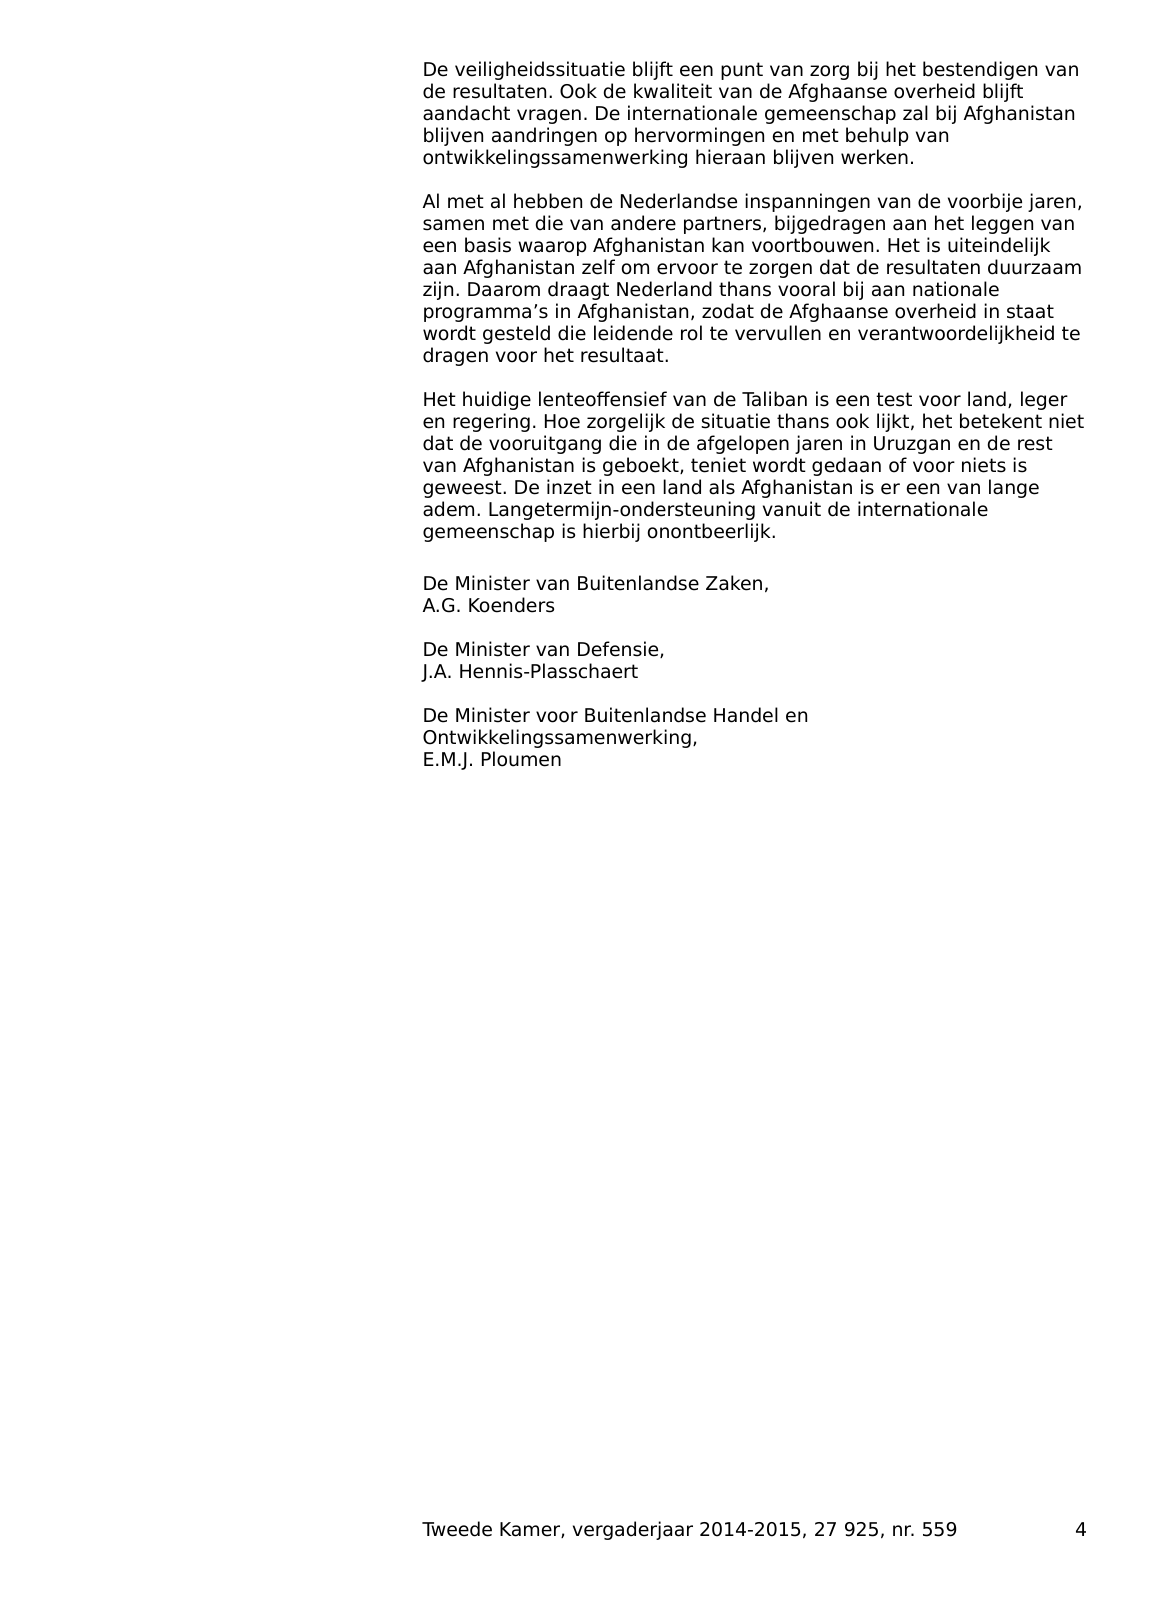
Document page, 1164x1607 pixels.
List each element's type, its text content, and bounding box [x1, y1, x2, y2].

text De Minister van Defensie, J.A. Hennis-Plasschaert [422, 639, 1087, 683]
text De veiligheidssituatie blijft een punt van zorg bij het bestendigen van de resultaten. Ook de kwaliteit van de Afghaanse overheid blijft aandacht vragen. De internationale gemeenschap zal bij Afghanistan blijven aandringen op hervormingen en met behulp van ontwikkelingssamenwerking hieraan blijven werken. [422, 59, 1087, 169]
text Al met al hebben de Nederlandse inspanningen van de voorbije jaren, samen met die van andere partners, bijgedragen aan het leggen van een basis waarop Afghanistan kan voortbouwen. Het is uiteindelijk aan Afghanistan zelf om ervoor te zorgen dat de resultaten duurzaam zijn. Daarom draagt Nederland thans vooral bij aan nationale programma’s in Afghanistan, zodat de Afghaanse overheid in staat wordt gesteld die leidende rol te vervullen en verantwoordelijkheid te dragen voor het resultaat. [422, 191, 1087, 367]
text De Minister voor Buitenlandse Handel en Ontwikkelingssamenwerking, E.M.J. Ploumen [422, 705, 1087, 771]
text Het huidige lenteoffensief van de Taliban is een test voor land, leger en regering. Hoe zorgelijk de situatie thans ook lijkt, het betekent niet dat de vooruitgang die in de afgelopen jaren in Uruzgan en de rest van Afghanistan is geboekt, teniet wordt gedaan of voor niets is geweest. De inzet in een land als Afghanistan is er een van lange adem. Langetermijn-ondersteuning vanuit de internationale gemeenschap is hierbij onontbeerlijk. [422, 389, 1087, 543]
text De Minister van Buitenlandse Zaken, A.G. Koenders [422, 573, 1087, 617]
